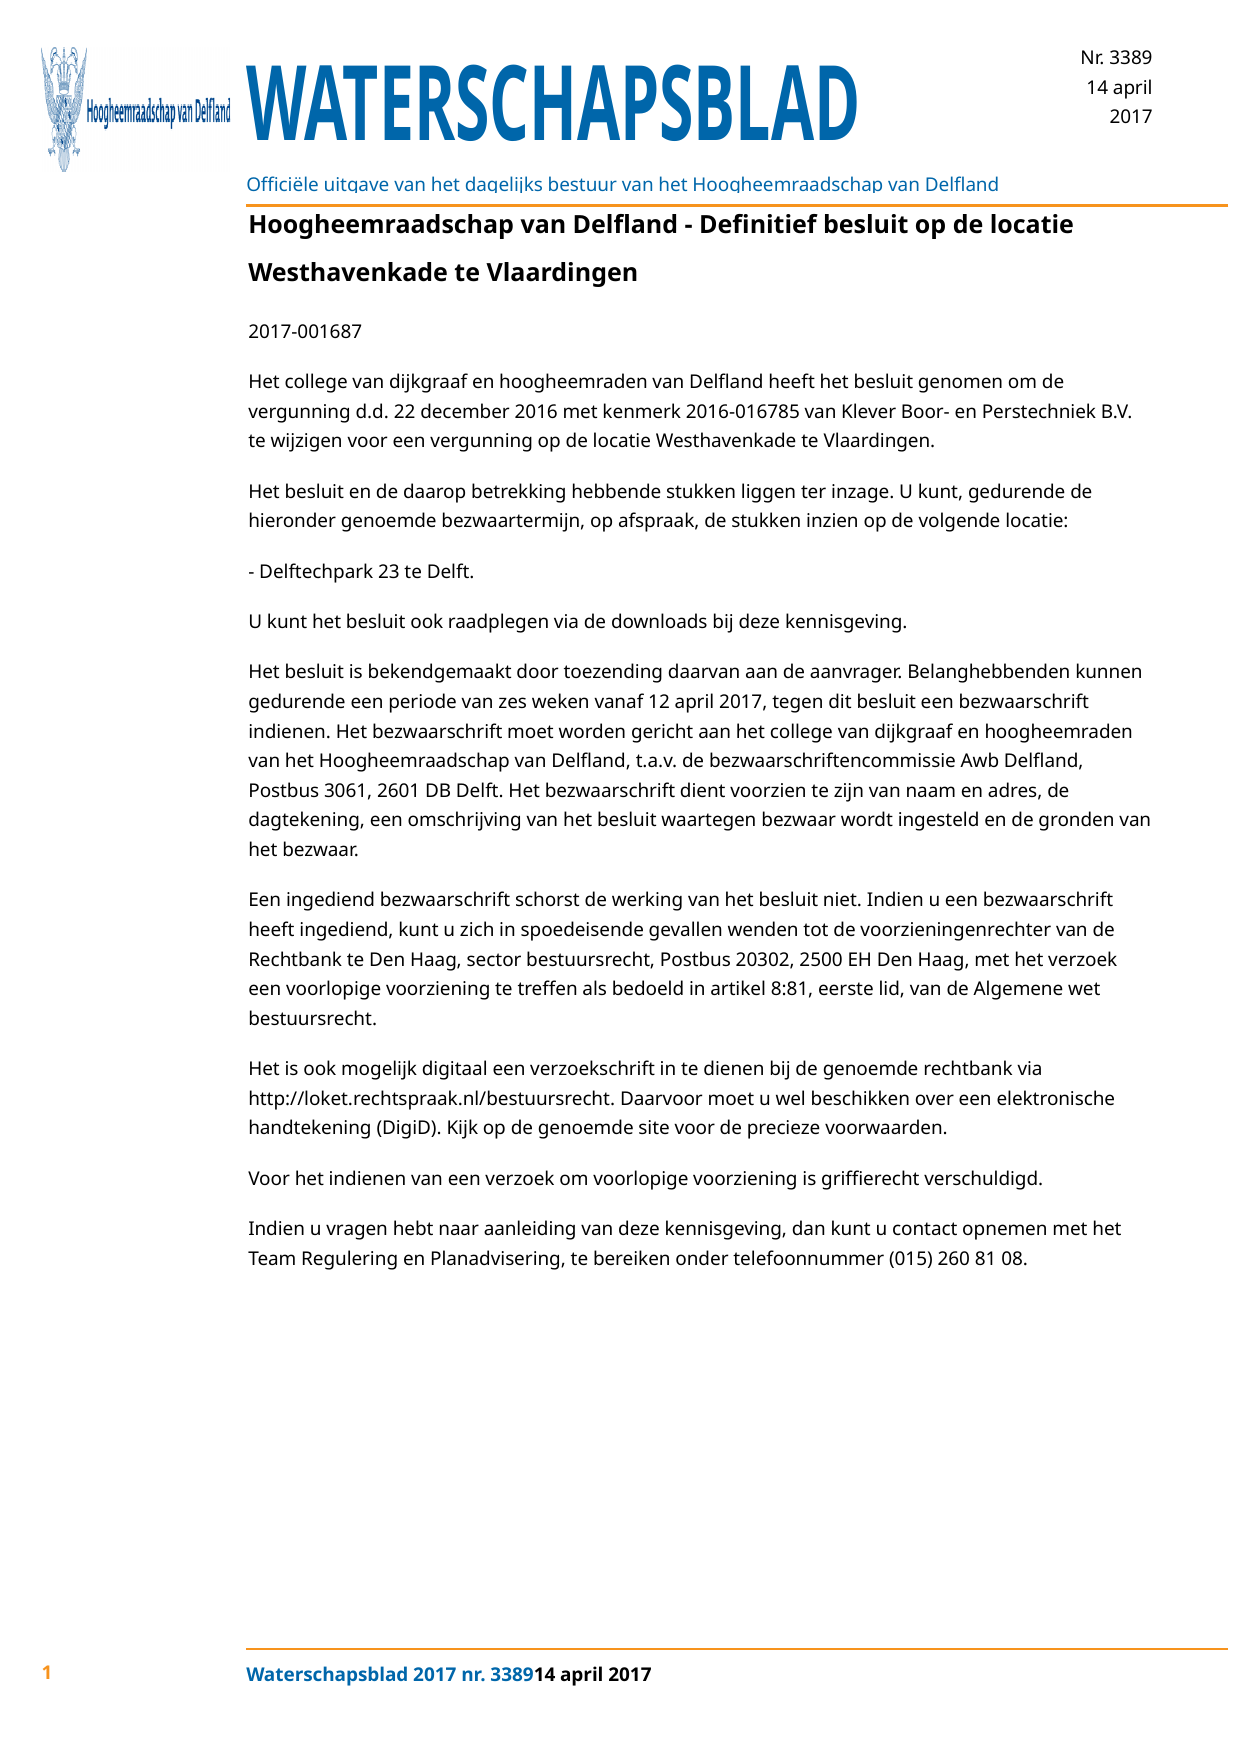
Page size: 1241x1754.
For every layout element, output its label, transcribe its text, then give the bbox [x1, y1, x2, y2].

text 2017-001687 [248, 318, 1152, 344]
text - Delftechpark 23 te Delft. [248, 558, 1152, 584]
picture [41, 47, 231, 172]
text Het college van dijkgraaf en hoogheemraden van Delfland heeft het besluit genomen om de vergunning d.d. 22 december 2016 met kenmerk 2016-016785 van Klever Boor- en Perstechniek B.V. te wijzigen voor een vergunning op de locatie Westhavenkade te Vlaardingen. [248, 368, 1152, 453]
text Het besluit is bekendgemaakt door toezending daarvan aan de aanvrager. Belanghebbenden kunnen gedurende een periode van zes weken vanaf 12 april 2017, tegen dit besluit een bezwaarschrift indienen. Het bezwaarschrift moet worden gericht aan het college van dijkgraaf en hoogheemraden van het Hoogheemraadschap van Delfland, t.a.v. de bezwaarschriftencommissie Awb Delfland, Postbus 3061, 2601 DB Delft. Het bezwaarschrift dient voorzien te zijn van naam en adres, de dagtekening, een omschrijving van het besluit waartegen bezwaar wordt ingesteld en de gronden van het bezwaar. [248, 659, 1152, 862]
text Het besluit en de daarop betrekking hebbende stukken liggen ter inzage. U kunt, gedurende de hieronder genoemde bezwaartermijn, op afspraak, de stukken inzien op de volgende locatie: [248, 478, 1152, 533]
text Indien u vragen hebt naar aanleiding van deze kennisgeving, dan kunt u contact opnemen met het Team Regulering en Planadvisering, te bereiken onder telefoonnummer (015) 260 81 08. [248, 1215, 1152, 1271]
text U kunt het besluit ook raadplegen via de downloads bij deze kennisgeving. [248, 608, 1152, 634]
text Hoogheemraadschap van Delfland - Definitief besluit op de locatie Westhavenkade te Vlaardingen [248, 207, 1152, 288]
text Voor het indienen van een verzoek om voorlopige voorziening is griffierecht verschuldigd. [248, 1165, 1152, 1191]
text Een ingediend bezwaarschrift schorst de werking van het besluit niet. Indien u een bezwaarschrift heeft ingediend, kunt u zich in spoedeisende gevallen wenden tot de voorzieningenrechter van de Rechtbank te Den Haag, sector bestuursrecht, Postbus 20302, 2500 EH Den Haag, met het verzoek een voorlopige voorziening te treffen als bedoeld in artikel 8:81, eerste lid, van de Algemene wet bestuursrecht. [248, 887, 1152, 1031]
text Het is ook mogelijk digitaal een verzoekschrift in te dienen bij de genoemde rechtbank via http://loket.rechtspraak.nl/bestuursrecht. Daarvoor moet u wel beschikken over een elektronische handtekening (DigiD). Kijk op de genoemde site voor de precieze voorwaarden. [248, 1055, 1152, 1140]
